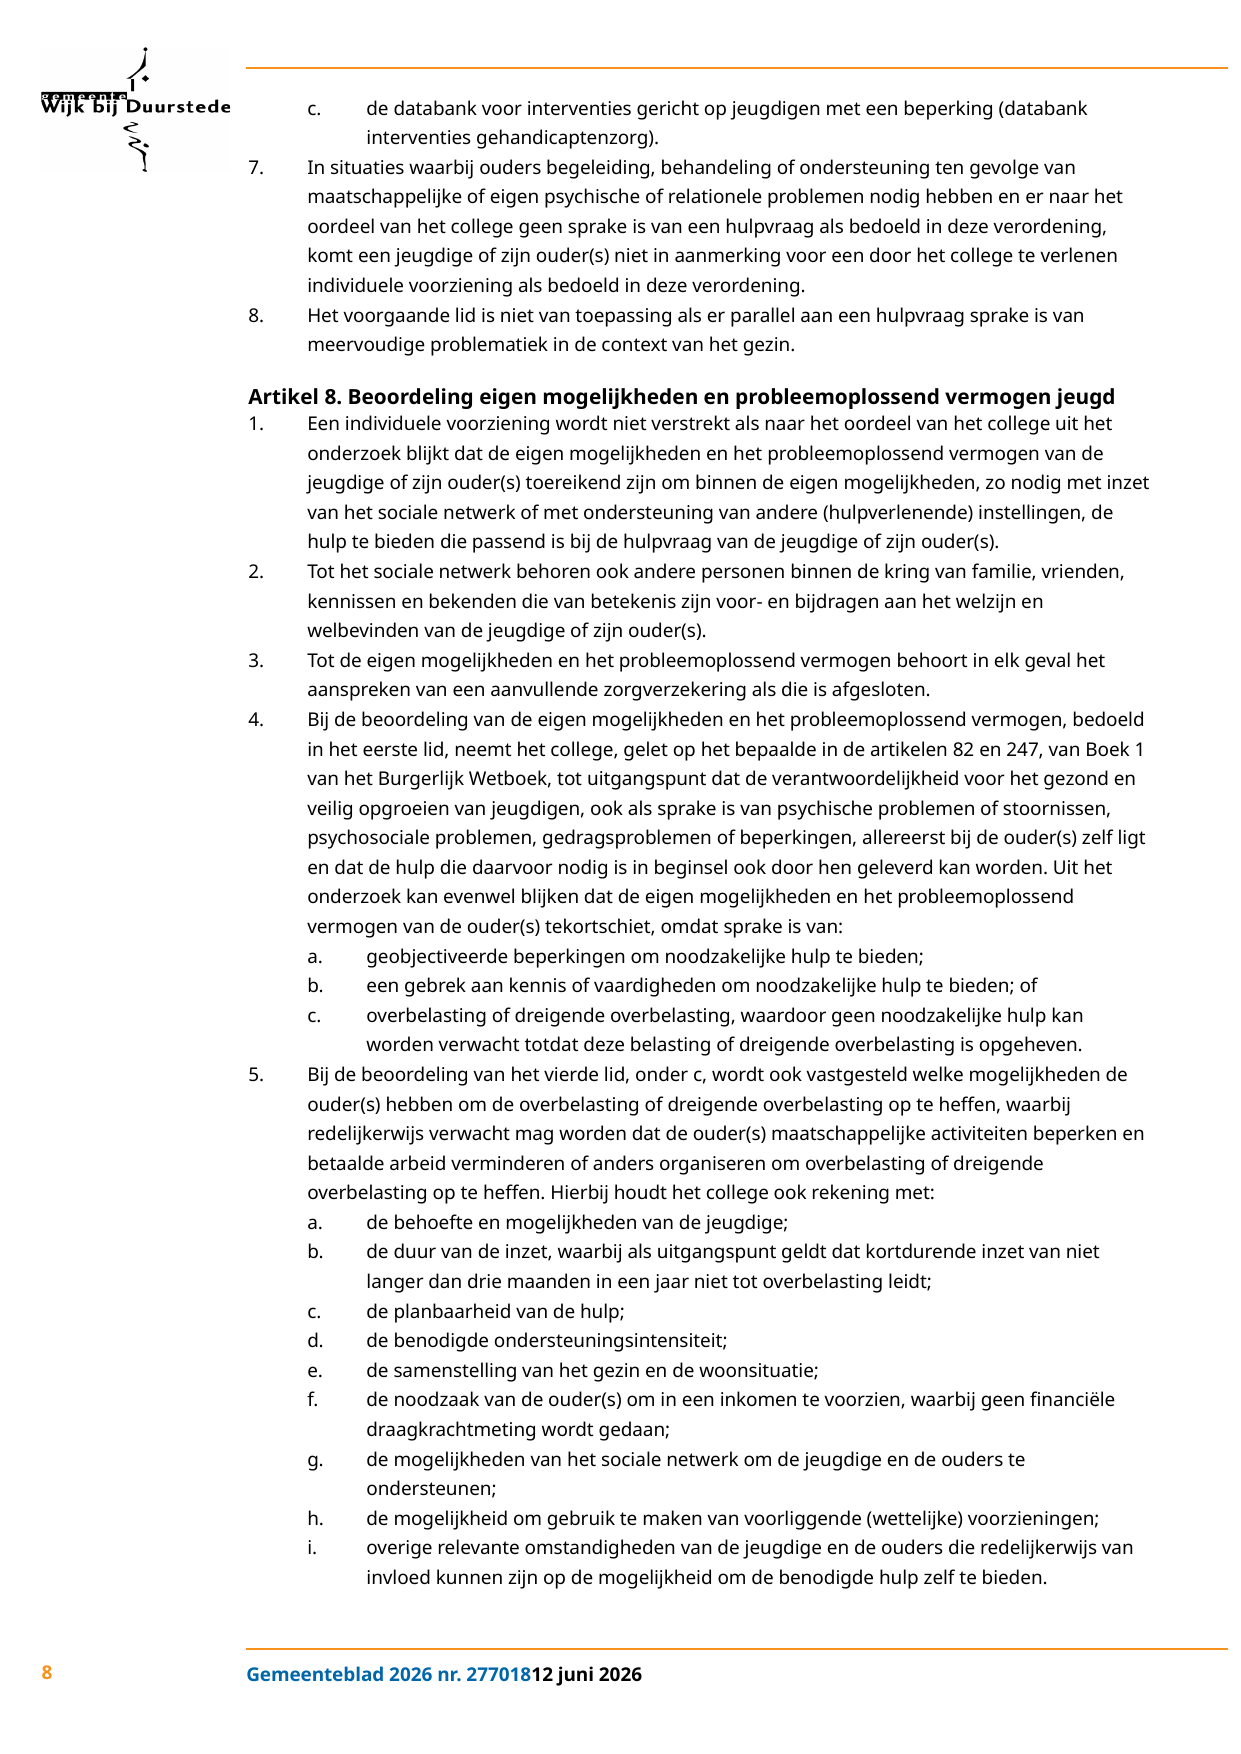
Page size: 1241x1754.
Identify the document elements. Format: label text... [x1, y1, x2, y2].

list de mogelijkheid om gebruik te maken van voorliggende (wettelijke) voorzieningen; [307, 1505, 1152, 1531]
list de behoefte en mogelijkheden van de jeugdige; [307, 1209, 1152, 1235]
list In situaties waarbij ouders begeleiding, behandeling of ondersteuning ten gevolge van maatschappelijke of eigen psychische of relationele problemen nodig hebben en er naar het oordeel van het college geen sprake is van een hulpvraag als bedoeld in deze verordening, komt een jeugdige of zijn ouder(s) niet in aanmerking voor een door het college te verlenen individuele voorziening als bedoeld in deze verordening. [248, 154, 1152, 298]
list de duur van de inzet, waarbij als uitgangspunt geldt dat kortdurende inzet van niet langer dan drie maanden in een jaar niet tot overbelasting leidt; [307, 1239, 1152, 1294]
list Het voorgaande lid is niet van toepassing als er parallel aan een hulpvraag sprake is van meervoudige problematiek in de context van het gezin. [248, 302, 1152, 357]
list overige relevante omstandigheden van de jeugdige en de ouders die redelijkerwijs van invloed kunnen zijn op de mogelijkheid om de benodigde hulp zelf te bieden. [307, 1534, 1152, 1590]
picture [41, 47, 231, 172]
list een gebrek aan kennis of vaardigheden om noodzakelijke hulp te bieden; of [307, 972, 1152, 998]
list Bij de beoordeling van het vierde lid, onder c, wordt ook vastgesteld welke mogelijkheden de ouder(s) hebben om de overbelasting of dreigende overbelasting op te heffen, waarbij redelijkerwijs verwacht mag worden dat de ouder(s) maatschappelijke activiteiten beperken en betaalde arbeid verminderen of anders organiseren om overbelasting of dreigende overbelasting op te heffen. Hierbij houdt het college ook rekening met: [248, 1061, 1152, 1205]
text Artikel 8. Beoordeling eigen mogelijkheden en probleemoplossend vermogen jeugd [248, 382, 1152, 410]
list de noodzaak van de ouder(s) om in een inkomen te voorzien, waarbij geen financiële draagkrachtmeting wordt gedaan; [307, 1387, 1152, 1442]
list Bij de beoordeling van de eigen mogelijkheden en het probleemoplossend vermogen, bedoeld in het eerste lid, neemt het college, gelet op het bepaalde in de artikelen 82 en 247, van Boek 1 van het Burgerlijk Wetboek, tot uitgangspunt dat de verantwoordelijkheid voor het gezond en veilig opgroeien van jeugdigen, ook als sprake is van psychische problemen of stoornissen, psychosociale problemen, gedragsproblemen of beperkingen, allereerst bij de ouder(s) zelf ligt en dat de hulp die daarvoor nodig is in beginsel ook door hen geleverd kan worden. Uit het onderzoek kan evenwel blijken dat de eigen mogelijkheden en het probleemoplossend vermogen van de ouder(s) tekortschiet, omdat sprake is van: [248, 706, 1152, 939]
list Een individuele voorziening wordt niet verstrekt als naar het oordeel van het college uit het onderzoek blijkt dat de eigen mogelijkheden en het probleemoplossend vermogen van de jeugdige of zijn ouder(s) toereikend zijn om binnen de eigen mogelijkheden, zo nodig met inzet van het sociale netwerk of met ondersteuning van andere (hulpverlenende) instellingen, de hulp te bieden die passend is bij de hulpvraag van de jeugdige of zijn ouder(s). [248, 410, 1152, 554]
list de samenstelling van het gezin en de woonsituatie; [307, 1357, 1152, 1383]
list Tot het sociale netwerk behoren ook andere personen binnen de kring van familie, vrienden, kennissen en bekenden die van betekenis zijn voor- en bijdragen aan het welzijn en welbevinden van de jeugdige of zijn ouder(s). [248, 558, 1152, 643]
list geobjectiveerde beperkingen om noodzakelijke hulp te bieden; [307, 943, 1152, 968]
list de planbaarheid van de hulp; [307, 1298, 1152, 1323]
list de databank voor interventies gericht op jeugdigen met een beperking (databank interventies gehandicaptenzorg). [307, 95, 1152, 150]
list overbelasting of dreigende overbelasting, waardoor geen noodzakelijke hulp kan worden verwacht totdat deze belasting of dreigende overbelasting is opgeheven. [307, 1002, 1152, 1057]
list de benodigde ondersteuningsintensiteit; [307, 1327, 1152, 1353]
list Tot de eigen mogelijkheden en het probleemoplossend vermogen behoort in elk geval het aanspreken van een aanvullende zorgverzekering als die is afgesloten. [248, 647, 1152, 702]
list de mogelijkheden van het sociale netwerk om de jeugdige en de ouders te ondersteunen; [307, 1446, 1152, 1501]
